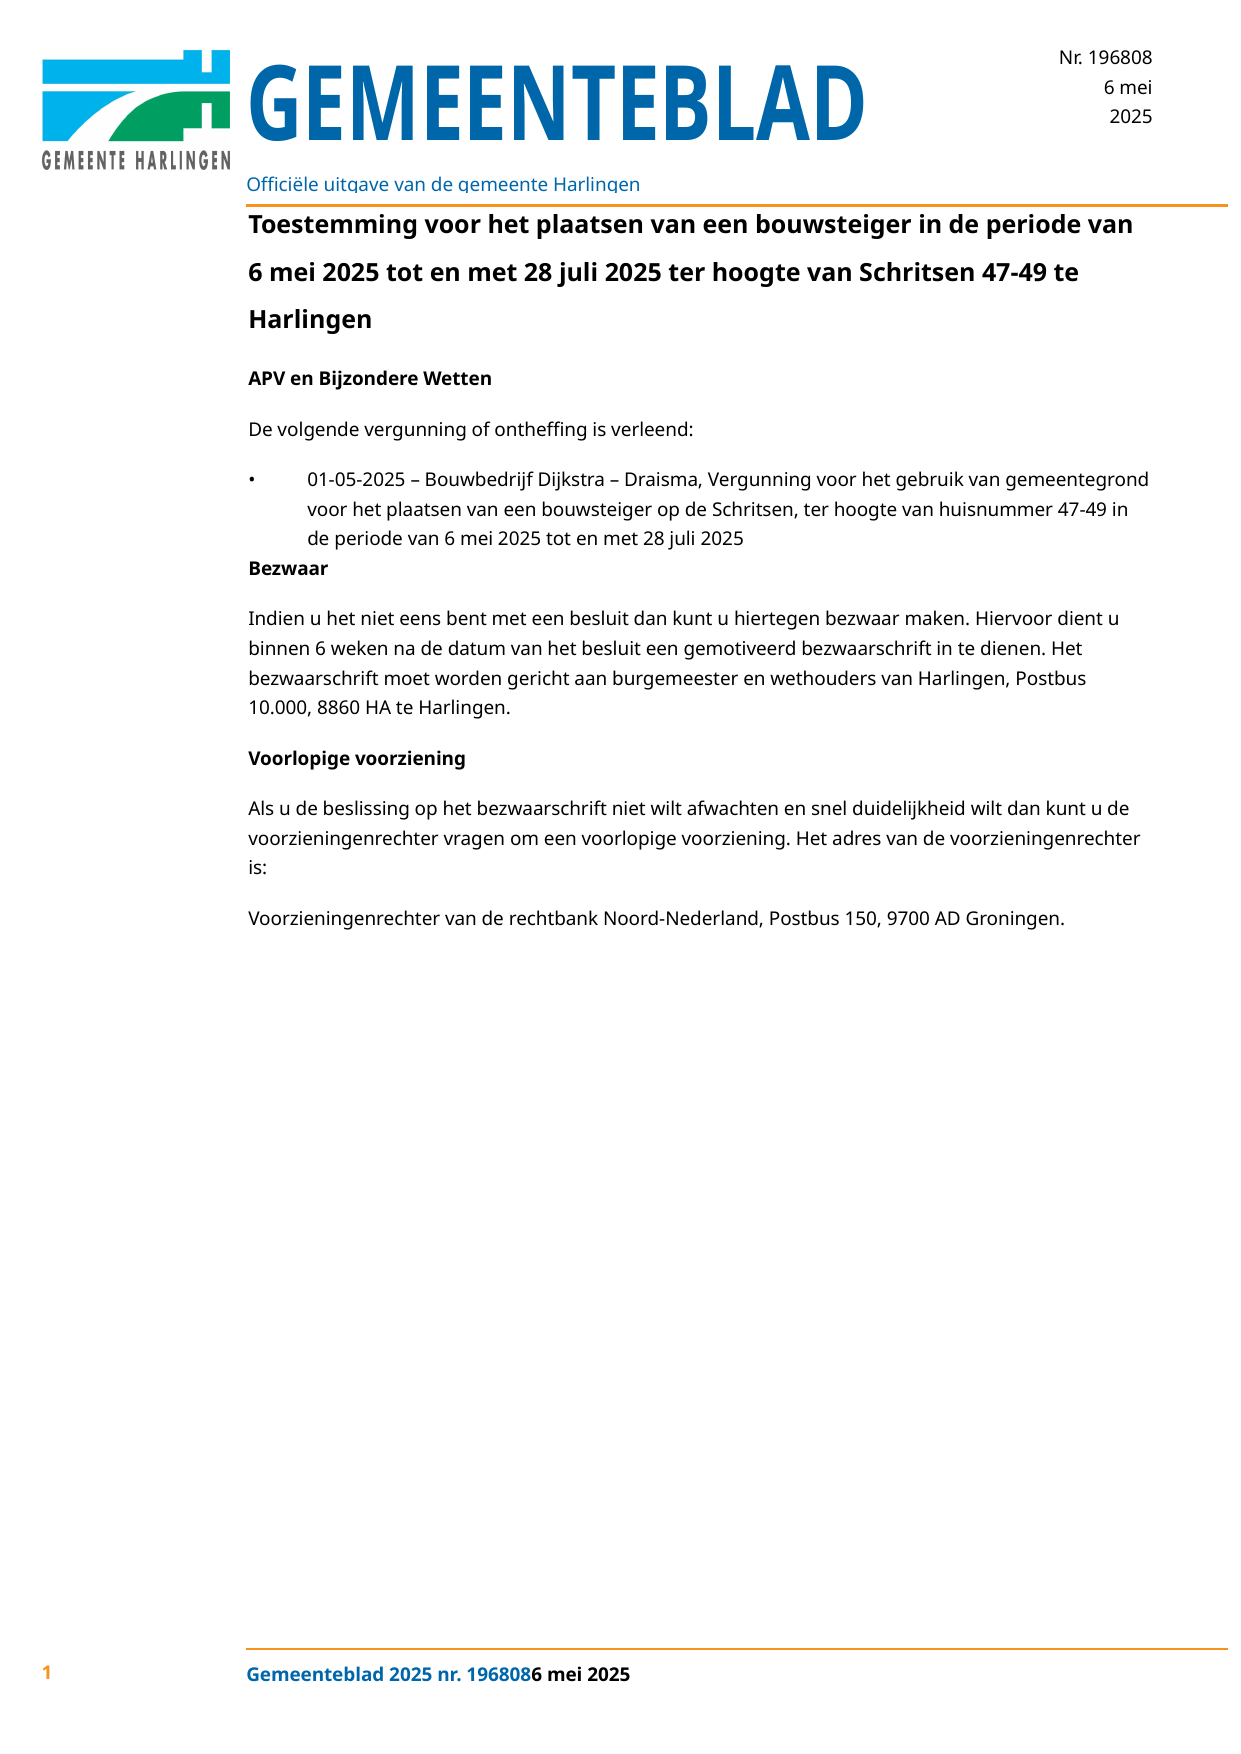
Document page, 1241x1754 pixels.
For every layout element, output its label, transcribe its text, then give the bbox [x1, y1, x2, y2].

text Voorlopige voorziening [248, 745, 1152, 770]
text Indien u het niet eens bent met een besluit dan kunt u hiertegen bezwaar maken. Hiervoor dient u binnen 6 weken na de datum van het besluit een gemotiveerd bezwaarschrift in te dienen. Het bezwaarschrift moet worden gericht aan burgemeester en wethouders van Harlingen, Postbus 10.000, 8860 HA te Harlingen. [248, 606, 1152, 720]
text Bezwaar [248, 555, 1152, 581]
picture [41, 47, 231, 172]
text Voorzieningenrechter van de rechtbank Noord-Nederland, Postbus 150, 9700 AD Groningen. [248, 905, 1152, 930]
text Toestemming voor het plaatsen van een bouwsteiger in de periode van 6 mei 2025 tot en met 28 juli 2025 ter hoogte van Schritsen 47-49 te Harlingen [248, 207, 1152, 336]
text Als u de beslissing op het bezwaarschrift niet wilt afwachten en snel duidelijkheid wilt dan kunt u de voorzieningenrechter vragen om een voorlopige voorziening. Het adres van de voorzieningenrechter is: [248, 795, 1152, 880]
list 01-05-2025 – Bouwbedrijf Dijkstra – Draisma, Vergunning voor het gebruik van gemeentegrond voor het plaatsen van een bouwsteiger op de Schritsen, ter hoogte van huisnummer 47-49 in de periode van 6 mei 2025 tot en met 28 juli 2025 [248, 466, 1152, 551]
text De volgende vergunning of ontheffing is verleend: [248, 416, 1152, 442]
text APV en Bijzondere Wetten [248, 366, 1152, 391]
